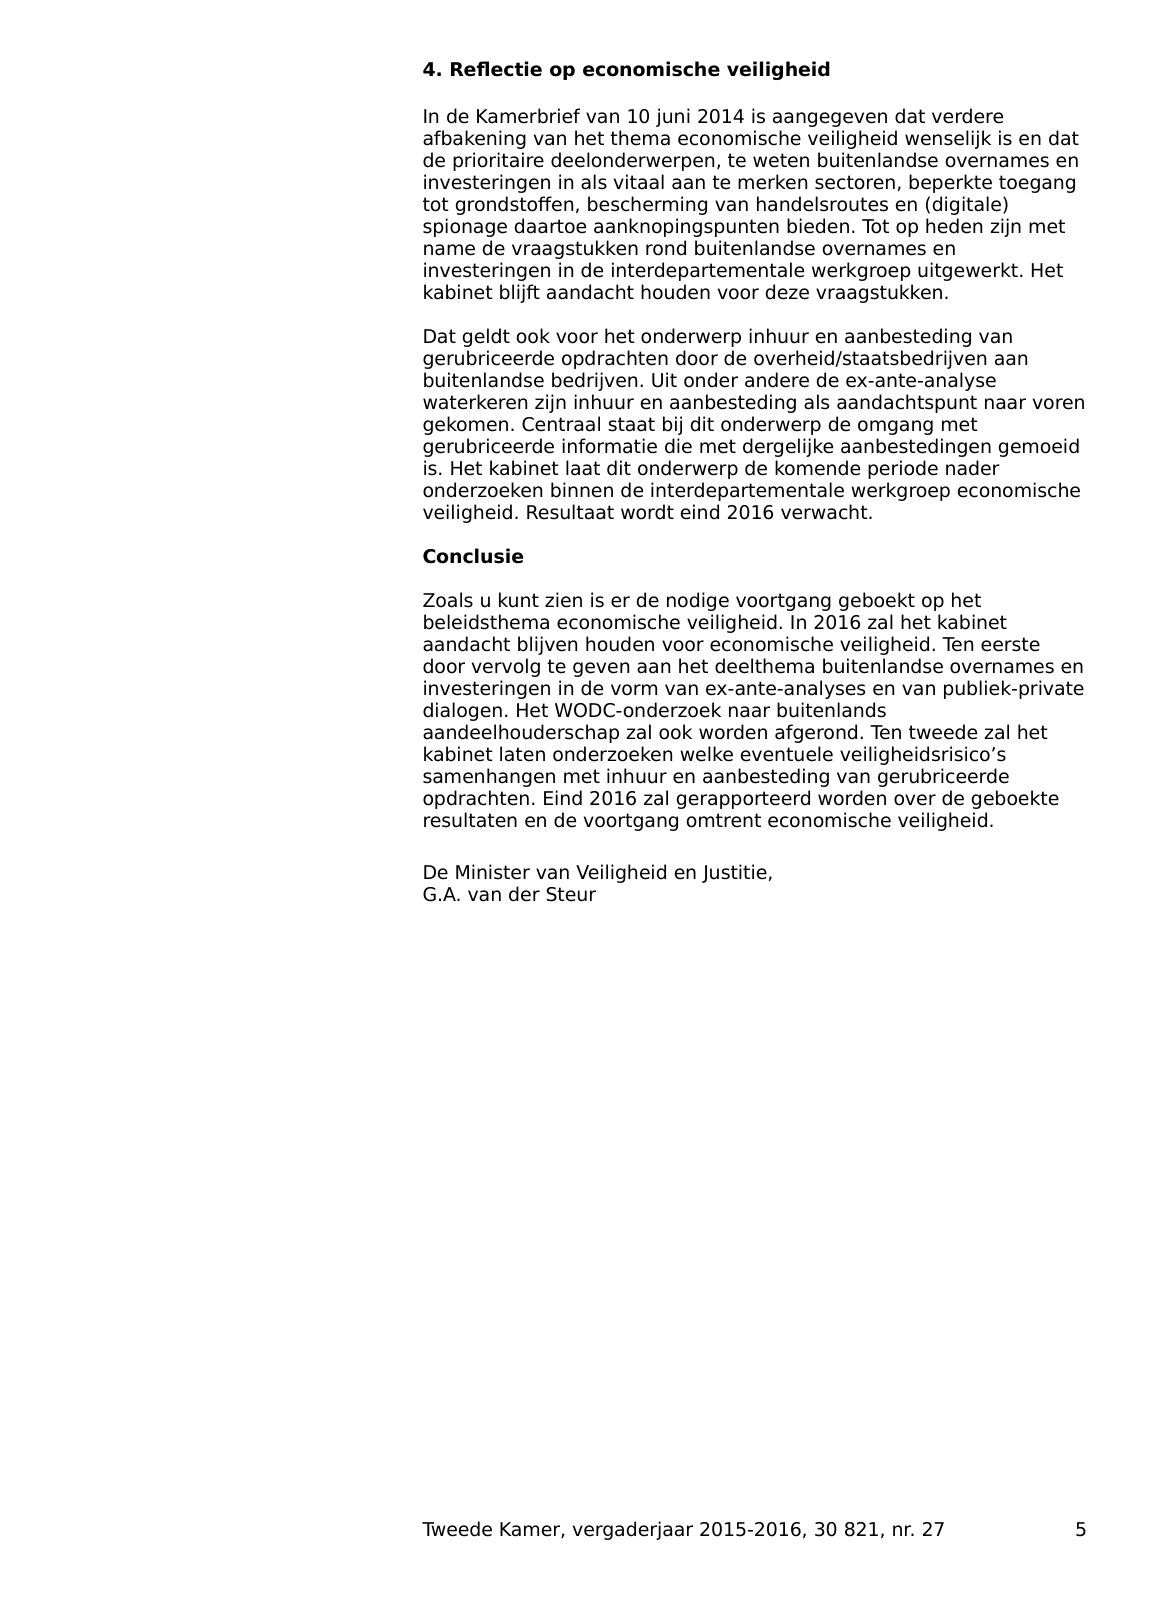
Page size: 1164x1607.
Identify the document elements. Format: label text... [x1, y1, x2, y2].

subtitle 4. Reflectie op economische veiligheid [422, 59, 1087, 81]
subtitle Conclusie [422, 546, 1087, 568]
text Dat geldt ook voor het onderwerp inhuur en aanbesteding van gerubriceerde opdrachten door de overheid/staatsbedrijven aan buitenlandse bedrijven. Uit onder andere de ex-ante-analyse waterkeren zijn inhuur en aanbesteding als aandachtspunt naar voren gekomen. Centraal staat bij dit onderwerp de omgang met gerubriceerde informatie die met dergelijke aanbestedingen gemoeid is. Het kabinet laat dit onderwerp de komende periode nader onderzoeken binnen de interdepartementale werkgroep economische veiligheid. Resultaat wordt eind 2016 verwacht. [422, 326, 1087, 524]
text De Minister van Veiligheid en Justitie, G.A. van der Steur [422, 862, 1087, 906]
text In de Kamerbrief van 10 juni 2014 is aangegeven dat verdere afbakening van het thema economische veiligheid wenselijk is en dat de prioritaire deelonderwerpen, te weten buitenlandse overnames en investeringen in als vitaal aan te merken sectoren, beperkte toegang tot grondstoffen, bescherming van handelsroutes en (digitale) spionage daartoe aanknopingspunten bieden. Tot op heden zijn met name de vraagstukken rond buitenlandse overnames en investeringen in de interdepartementale werkgroep uitgewerkt. Het kabinet blijft aandacht houden voor deze vraagstukken. [422, 106, 1087, 304]
text Zoals u kunt zien is er de nodige voortgang geboekt op het beleidsthema economische veiligheid. In 2016 zal het kabinet aandacht blijven houden voor economische veiligheid. Ten eerste door vervolg te geven aan het deelthema buitenlandse overnames en investeringen in de vorm van ex-ante-analyses en van publiek-private dialogen. Het WODC-onderzoek naar buitenlands aandeelhouderschap zal ook worden afgerond. Ten tweede zal het kabinet laten onderzoeken welke eventuele veiligheidsrisico’s samenhangen met inhuur en aanbesteding van gerubriceerde opdrachten. Eind 2016 zal gerapporteerd worden over de geboekte resultaten en de voortgang omtrent economische veiligheid. [422, 590, 1087, 832]
